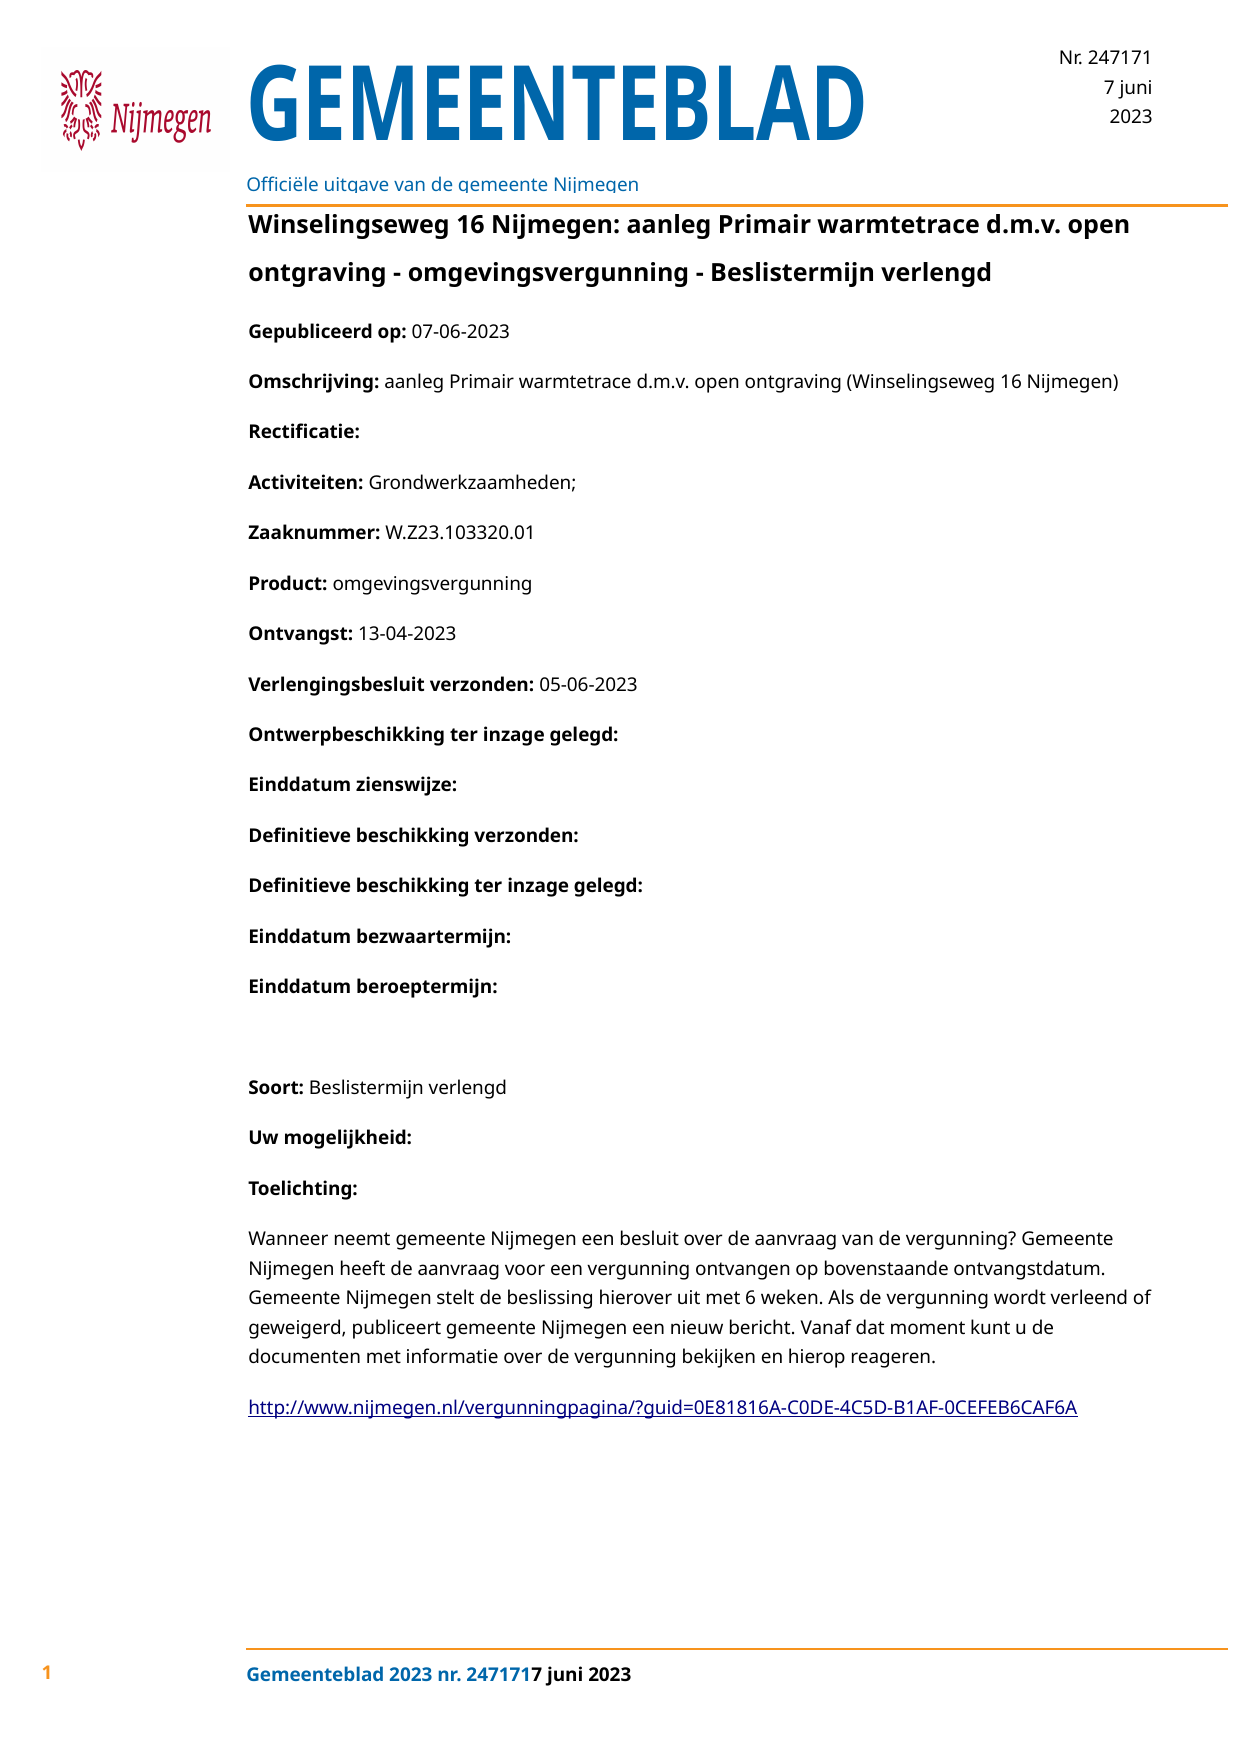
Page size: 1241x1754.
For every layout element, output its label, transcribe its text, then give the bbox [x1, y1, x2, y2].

text Activiteiten: Grondwerkzaamheden; [248, 469, 1152, 495]
text Product: omgevingsvergunning [248, 570, 1152, 596]
text Omschrijving: aanleg Primair warmtetrace d.m.v. open ontgraving (Winselingseweg 16 Nijmegen) [248, 368, 1152, 394]
text Ontwerpbeschikking ter inzage gelegd: [248, 721, 1152, 747]
text Einddatum bezwaartermijn: [248, 923, 1152, 949]
text Winselingseweg 16 Nijmegen: aanleg Primair warmtetrace d.m.v. open ontgraving - omgevingsvergunning - Beslistermijn verlengd [248, 207, 1152, 288]
text Verlengingsbesluit verzonden: 05-06-2023 [248, 671, 1152, 697]
text Zaaknummer: W.Z23.103320.01 [248, 519, 1152, 545]
text Einddatum zienswijze: [248, 772, 1152, 797]
text Einddatum beroeptermijn: [248, 973, 1152, 999]
text http://www.nijmegen.nl/vergunningpagina/?guid=0E81816A-C0DE-4C5D-B1AF-0CEFEB6CAF6A [248, 1394, 1152, 1420]
text Rectificatie: [248, 419, 1152, 444]
text Gepubliceerd op: 07-06-2023 [248, 318, 1152, 344]
text Toelichting: [248, 1175, 1152, 1201]
text Uw mogelijkheid: [248, 1124, 1152, 1150]
text Definitieve beschikking verzonden: [248, 822, 1152, 848]
text Definitieve beschikking ter inzage gelegd: [248, 872, 1152, 898]
picture [41, 47, 231, 172]
text Wanneer neemt gemeente Nijmegen een besluit over de aanvraag van de vergunning? Gemeente Nijmegen heeft de aanvraag voor een vergunning ontvangen op bovenstaande ontvangstdatum. Gemeente Nijmegen stelt de beslissing hierover uit met 6 weken. Als de vergunning wordt verleend of geweigerd, publiceert gemeente Nijmegen een nieuw bericht. Vanaf dat moment kunt u de documenten met informatie over de vergunning bekijken en hierop reageren. [248, 1225, 1152, 1369]
text Soort: Beslistermijn verlengd [248, 1074, 1152, 1100]
text Ontvangst: 13-04-2023 [248, 620, 1152, 646]
